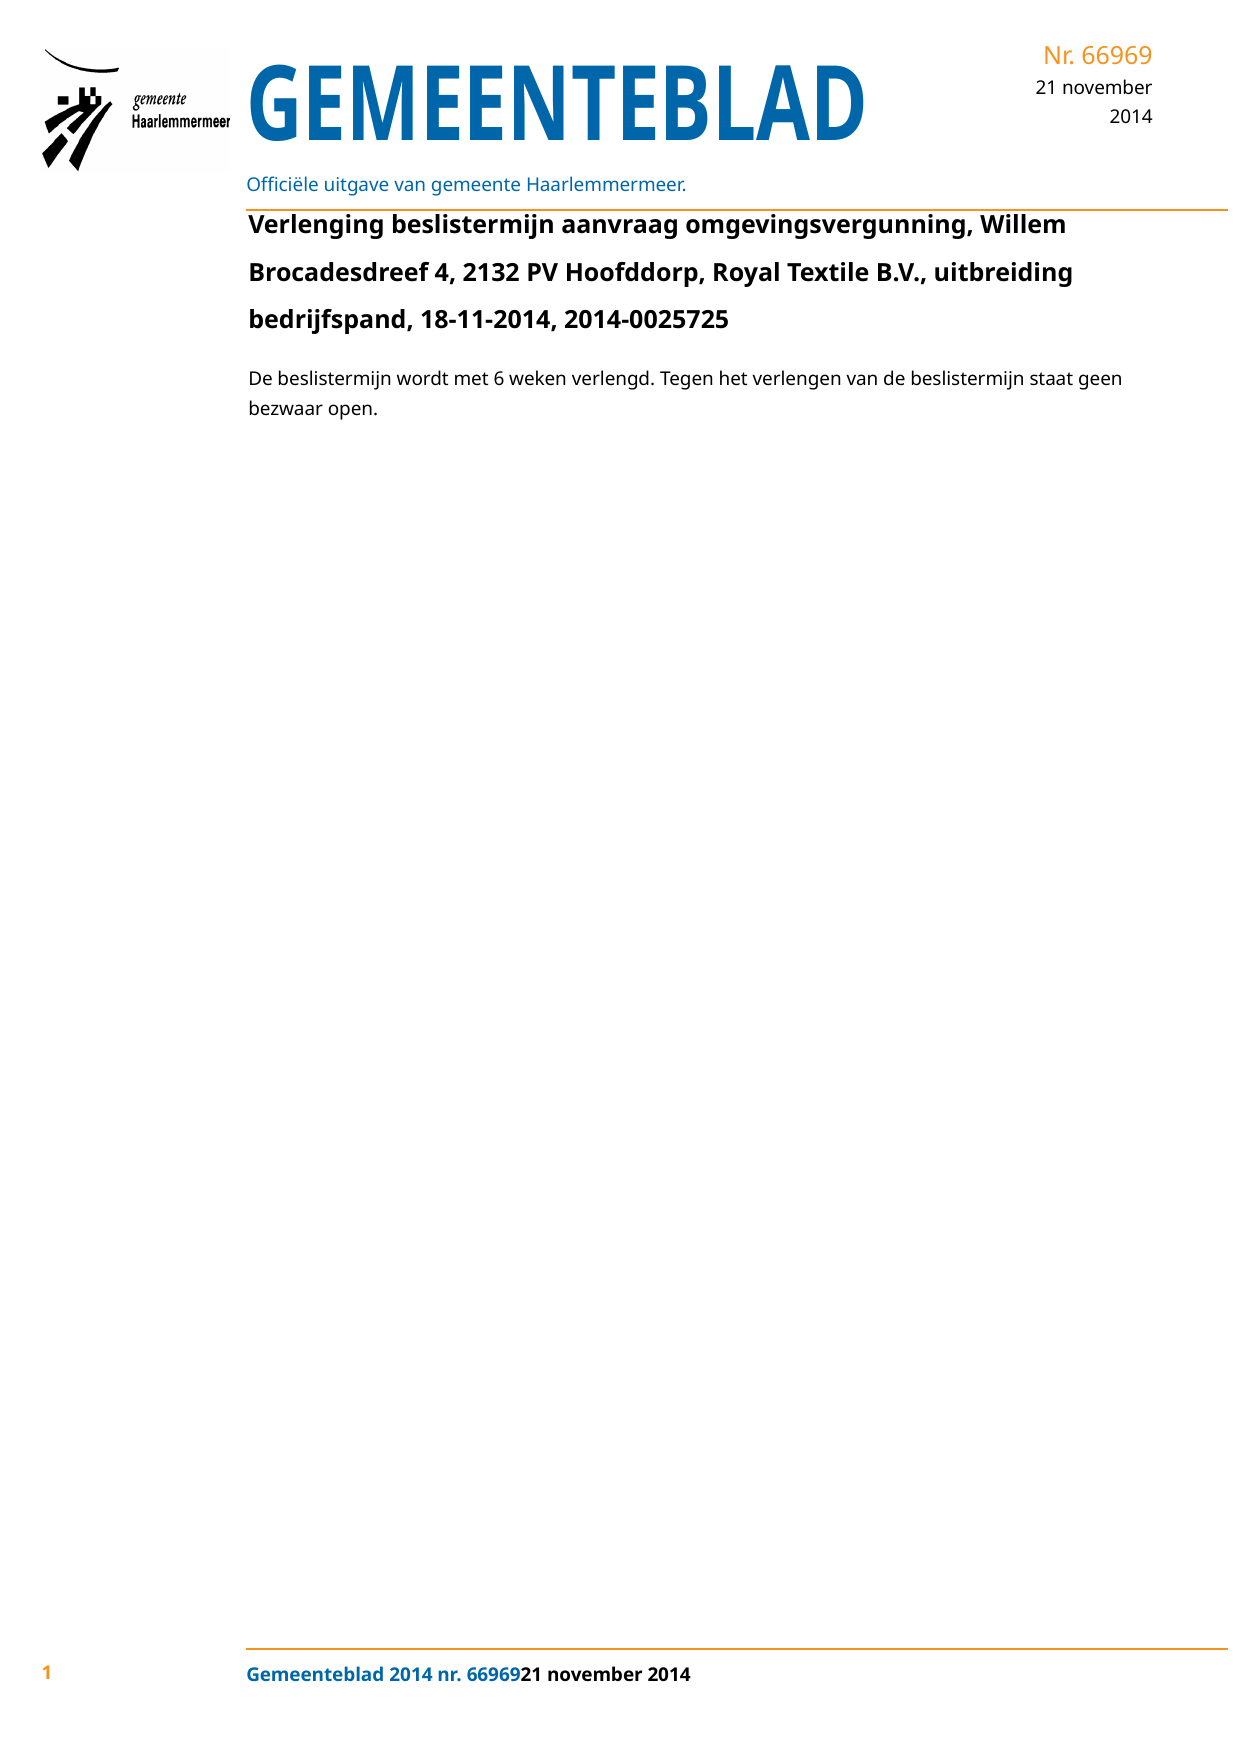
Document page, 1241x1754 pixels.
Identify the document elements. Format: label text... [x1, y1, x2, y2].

picture [41, 47, 231, 172]
text De beslistermijn wordt met 6 weken verlengd. Tegen het verlengen van de beslistermijn staat geen bezwaar open. [248, 366, 1152, 421]
text Verlenging beslistermijn aanvraag omgevingsvergunning, Willem Brocadesd­reef 4, 2132 PV Hoofddorp, Royal Textile B.V., uitbreiding bedrijfspand, 18-11-2014, 2014-0025725 [248, 211, 1152, 336]
